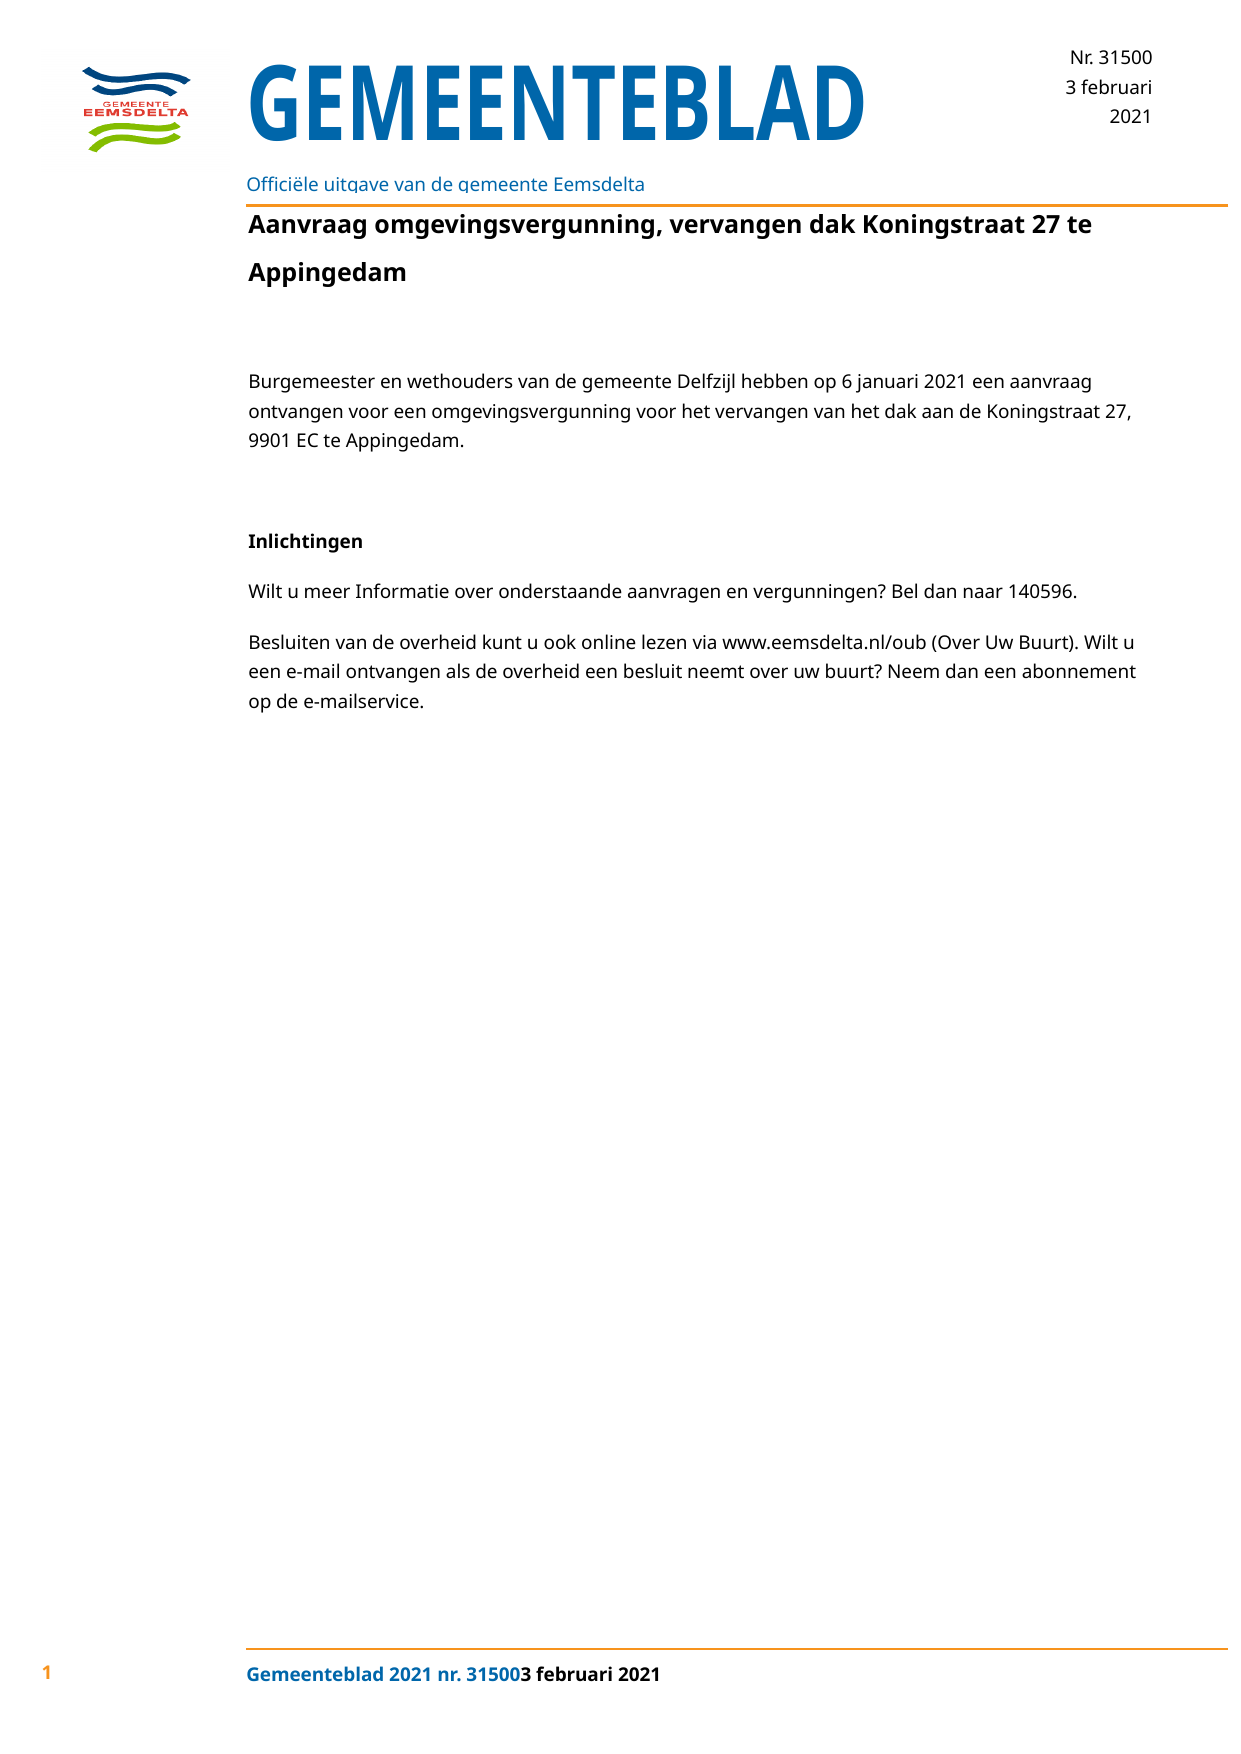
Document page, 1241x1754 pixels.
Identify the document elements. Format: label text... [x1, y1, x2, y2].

text Inlichtingen [248, 528, 1152, 554]
text Wilt u meer Informatie over onderstaande aanvragen en vergunningen? Bel dan naar 140596. [248, 579, 1152, 604]
picture [41, 47, 231, 172]
text Aanvraag omgevingsvergunning, vervangen dak Koningstraat 27 te Appingedam [248, 207, 1152, 288]
text Burgemeester en wethouders van de gemeente Delfzijl hebben op 6 januari 2021 een aanvraag ontvangen voor een omgevingsvergunning voor het vervangen van het dak aan de Koningstraat 27, 9901 EC te Appingedam. [248, 368, 1152, 453]
text Besluiten van de overheid kunt u ook online lezen via www.eemsdelta.nl/oub (Over Uw Buurt). Wilt u een e-mail ontvangen als de overheid een besluit neemt over uw buurt? Neem dan een abonnement op de e-mailservice. [248, 629, 1152, 714]
